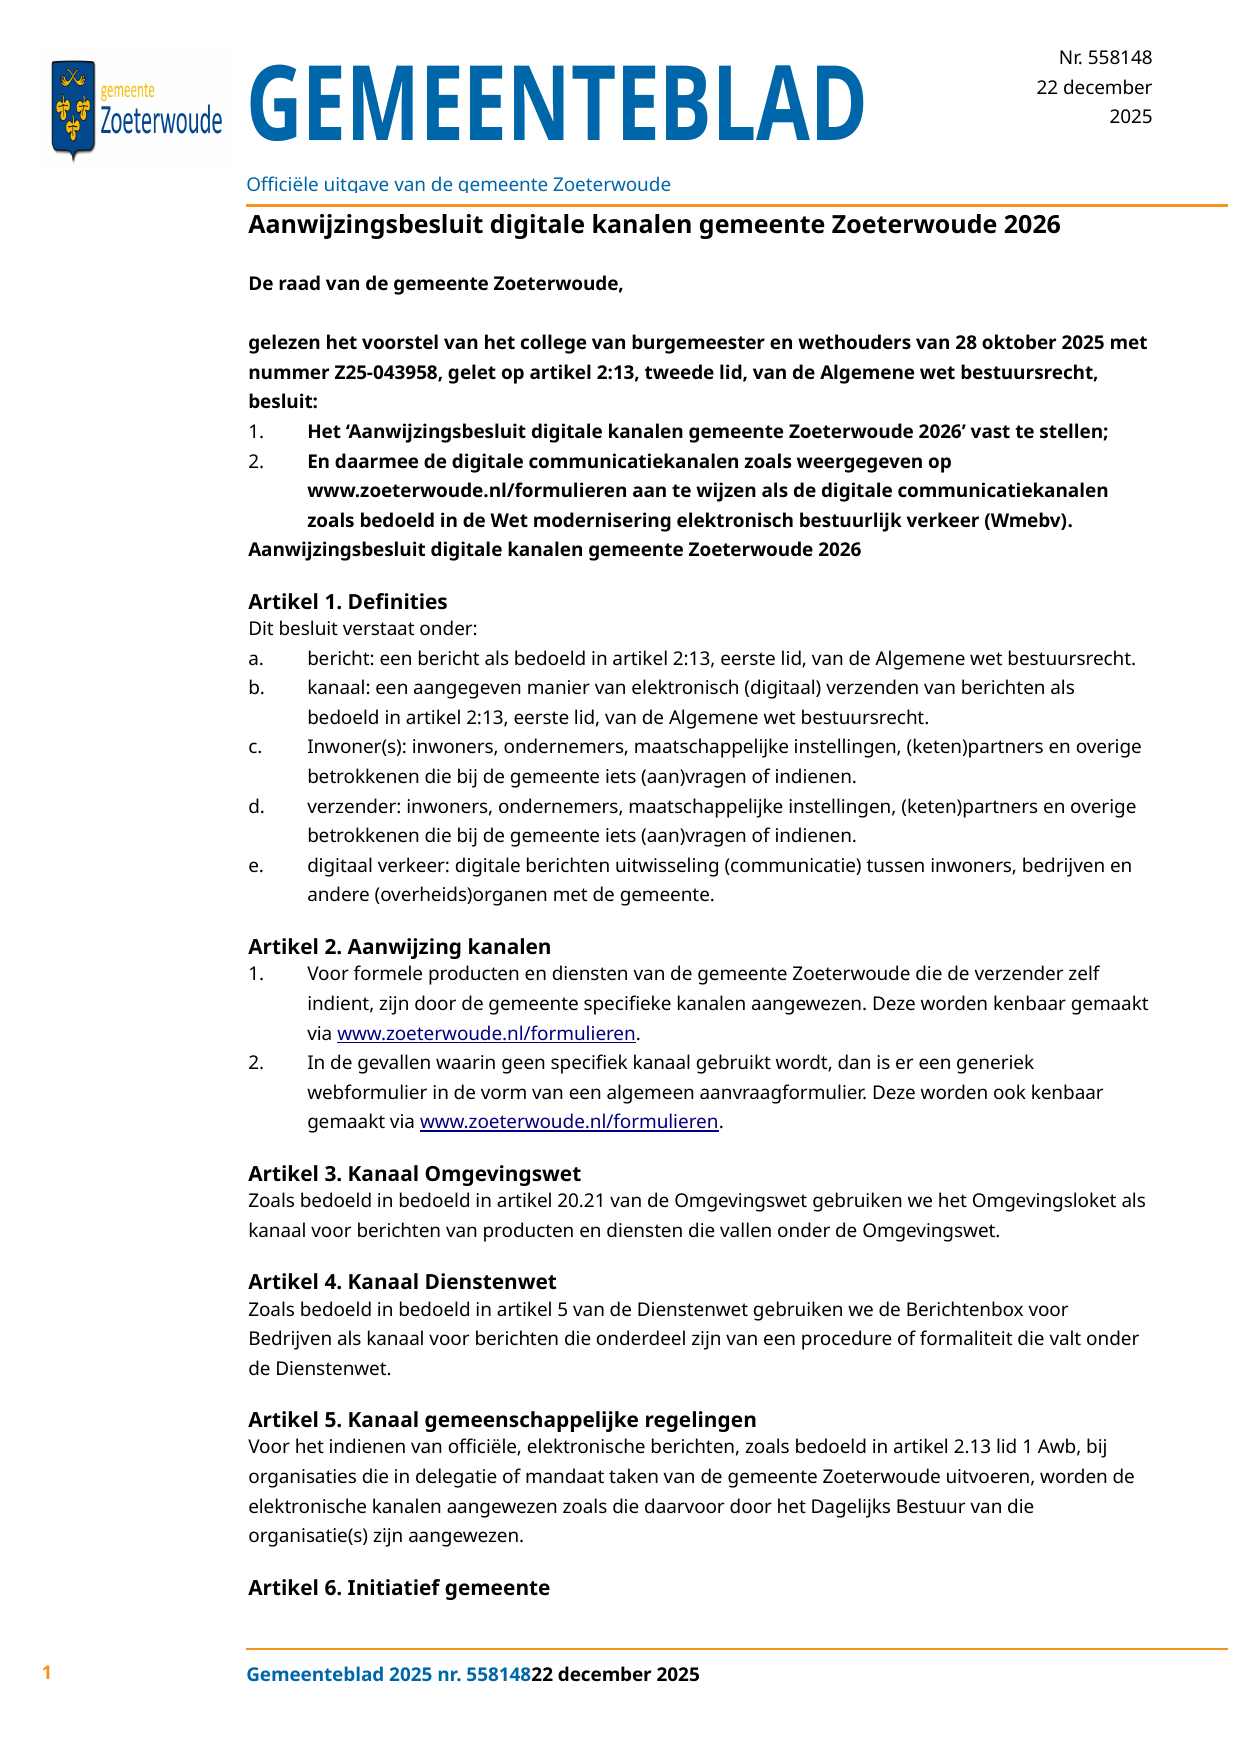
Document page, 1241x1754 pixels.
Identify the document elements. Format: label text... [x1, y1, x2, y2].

text Artikel 4. Kanaal Dienstenwet [248, 1267, 1152, 1296]
text Dit besluit verstaat onder: [248, 615, 1152, 641]
list verzender: inwoners, ondernemers, maatschappelijke instellingen, (keten)partners en overige betrokkenen die bij de gemeente iets (aan)vragen of indienen. [248, 793, 1152, 848]
list Het ‘Aanwijzingsbesluit digitale kanalen gemeente Zoeterwoude 2026’ vast te stellen; [248, 418, 1152, 444]
text Aanwijzingsbesluit digitale kanalen gemeente Zoeterwoude 2026 [248, 207, 1152, 241]
list En daarmee de digitale communicatiekanalen zoals weergegeven op www.zoeterwoude.nl/formulieren aan te wijzen als de digitale communicatiekanalen zoals bedoeld in de Wet modernisering elektronisch bestuurlijk verkeer (Wmebv). [248, 448, 1152, 533]
text De raad van de gemeente Zoeterwoude, [248, 270, 1152, 296]
text Voor het indienen van officiële, elektronische berichten, zoals bedoeld in artikel 2.13 lid 1 Awb, bij organisaties die in delegatie of mandaat taken van de gemeente Zoeterwoude uitvoeren, worden de elektronische kanalen aangewezen zoals die daarvoor door het Dagelijks Bestuur van die organisatie(s) zijn aangewezen. [248, 1434, 1152, 1548]
text Artikel 6. Initiatief gemeente [248, 1573, 1152, 1601]
text Aanwijzingsbesluit digitale kanalen gemeente Zoeterwoude 2026 [248, 537, 1152, 562]
text Artikel 3. Kanaal Omgevingswet [248, 1159, 1152, 1187]
text Zoals bedoeld in bedoeld in artikel 5 van de Dienstenwet gebruiken we de Berichtenbox voor Bedrijven als kanaal voor berichten die onderdeel zijn van een procedure of formaliteit die valt onder de Dienstenwet. [248, 1296, 1152, 1381]
text Artikel 2. Aanwijzing kanalen [248, 932, 1152, 961]
list digitaal verkeer: digitale berichten uitwisseling (communicatie) tussen inwoners, bedrijven en andere (overheids)organen met de gemeente. [248, 852, 1152, 907]
list Inwoner(s): inwoners, ondernemers, maatschappelijke instellingen, (keten)partners en overige betrokkenen die bij de gemeente iets (aan)vragen of indienen. [248, 734, 1152, 789]
list In de gevallen waarin geen specifiek kanaal gebruikt wordt, dan is er een generiek webformulier in de vorm van een algemeen aanvraagformulier. Deze worden ook kenbaar gemaakt via www.zoeterwoude.nl/formulieren. [248, 1049, 1152, 1134]
list kanaal: een aangegeven manier van elektronisch (digitaal) verzenden van berichten als bedoeld in artikel 2:13, eerste lid, van de Algemene wet bestuursrecht. [248, 674, 1152, 730]
list Voor formele producten en diensten van de gemeente Zoeterwoude die de verzender zelf indient, zijn door de gemeente specifieke kanalen aangewezen. Deze worden kenbaar gemaakt via www.zoeterwoude.nl/formulieren. [248, 961, 1152, 1045]
text gelezen het voorstel van het college van burgemeester en wethouders van 28 oktober 2025 met nummer Z25-043958, gelet op artikel 2:13, tweede lid, van de Algemene wet bestuursrecht, besluit: [248, 329, 1152, 414]
picture [41, 47, 231, 172]
list bericht: een bericht als bedoeld in artikel 2:13, eerste lid, van de Algemene wet bestuursrecht. [248, 645, 1152, 671]
text Artikel 5. Kanaal gemeenschappelijke regelingen [248, 1405, 1152, 1434]
text Artikel 1. Definities [248, 587, 1152, 615]
text Zoals bedoeld in bedoeld in artikel 20.21 van de Omgevingswet gebruiken we het Omgevingsloket als kanaal voor berichten van producten en diensten die vallen onder de Omgevingswet. [248, 1187, 1152, 1243]
